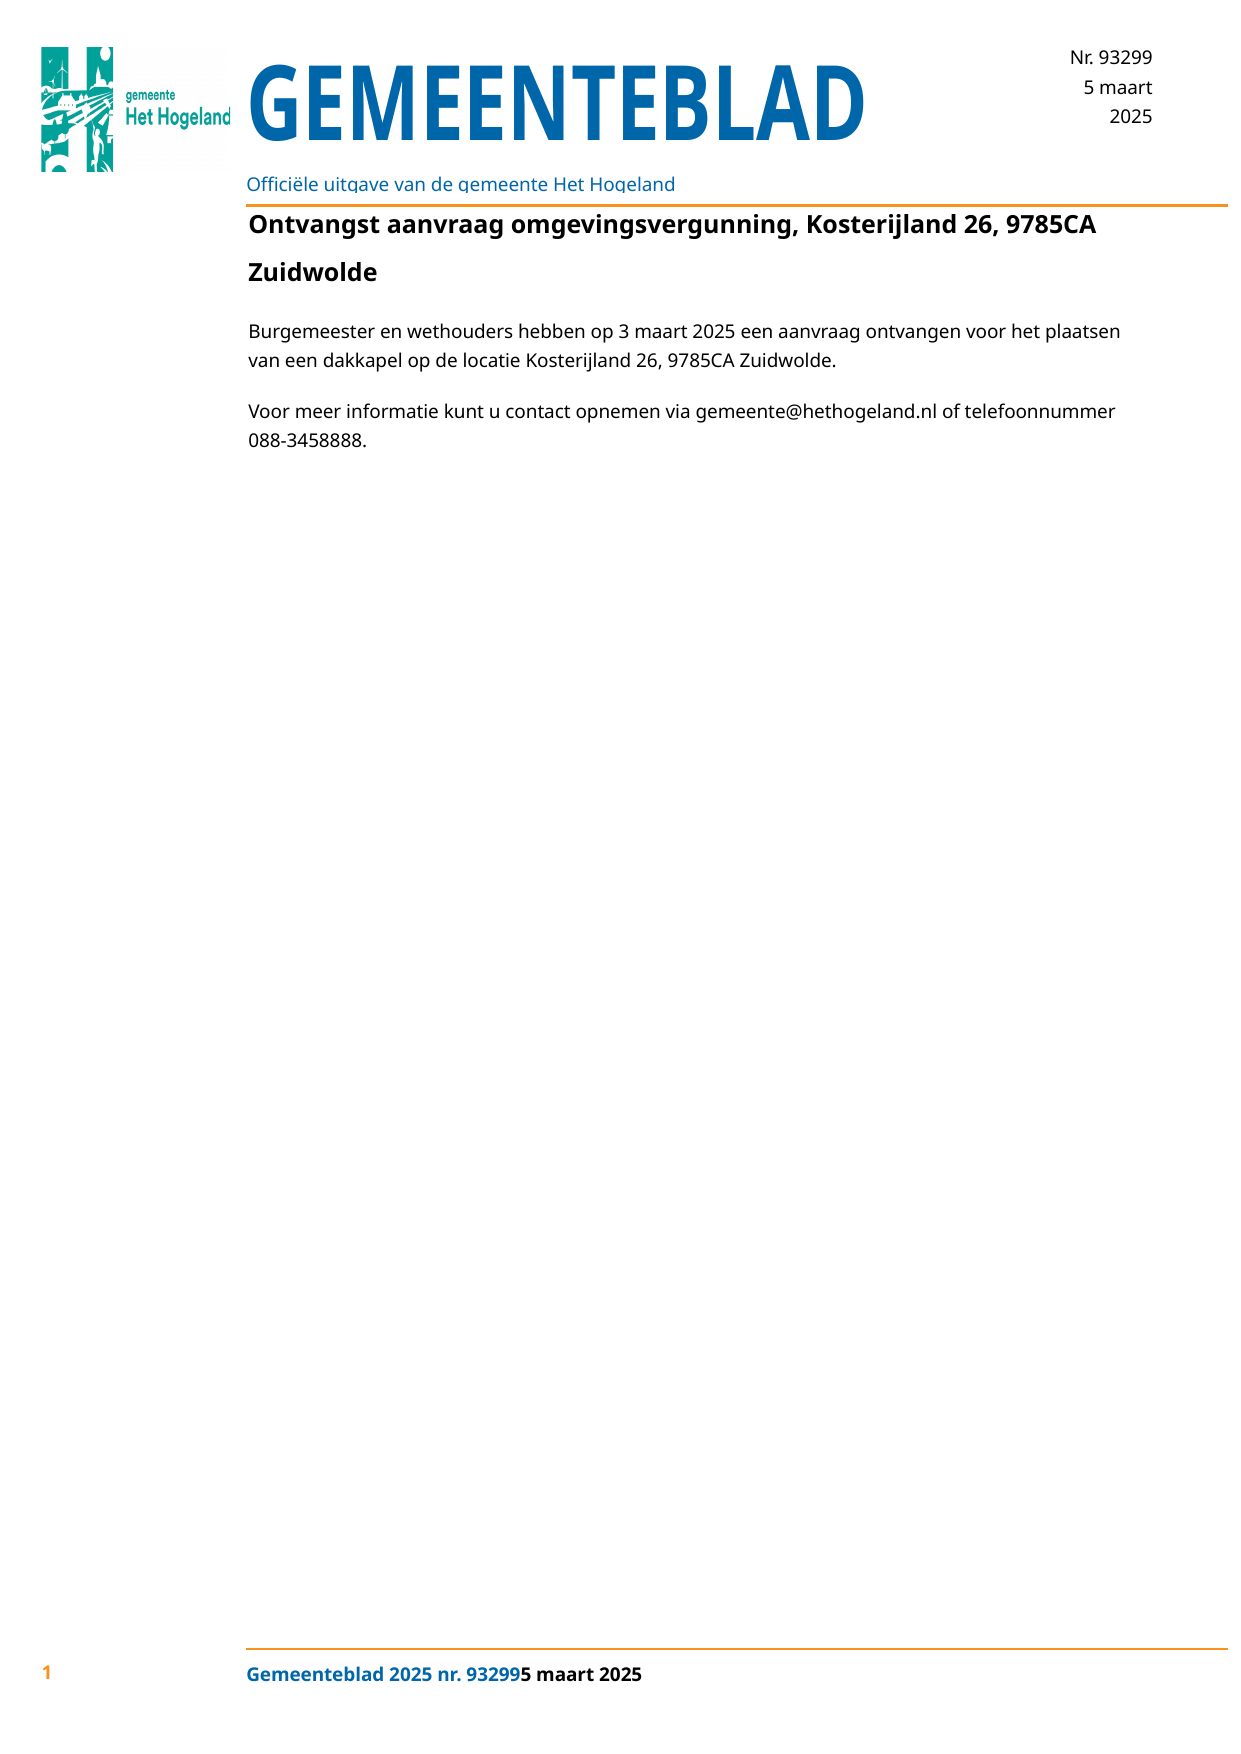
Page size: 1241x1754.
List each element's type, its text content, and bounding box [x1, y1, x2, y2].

text Ontvangst aanvraag omgevingsvergunning, Kosterijland 26, 9785CA Zuidwolde [248, 207, 1152, 288]
text Voor meer informatie kunt u contact opnemen via gemeente@hethogeland.nl of telefoonnummer 088-3458888. [248, 398, 1152, 453]
picture [41, 47, 231, 172]
text Burgemeester en wethouders hebben op 3 maart 2025 een aanvraag ontvangen voor het plaatsen van een dakkapel op de locatie Kosterijland 26, 9785CA Zuidwolde. [248, 318, 1152, 373]
